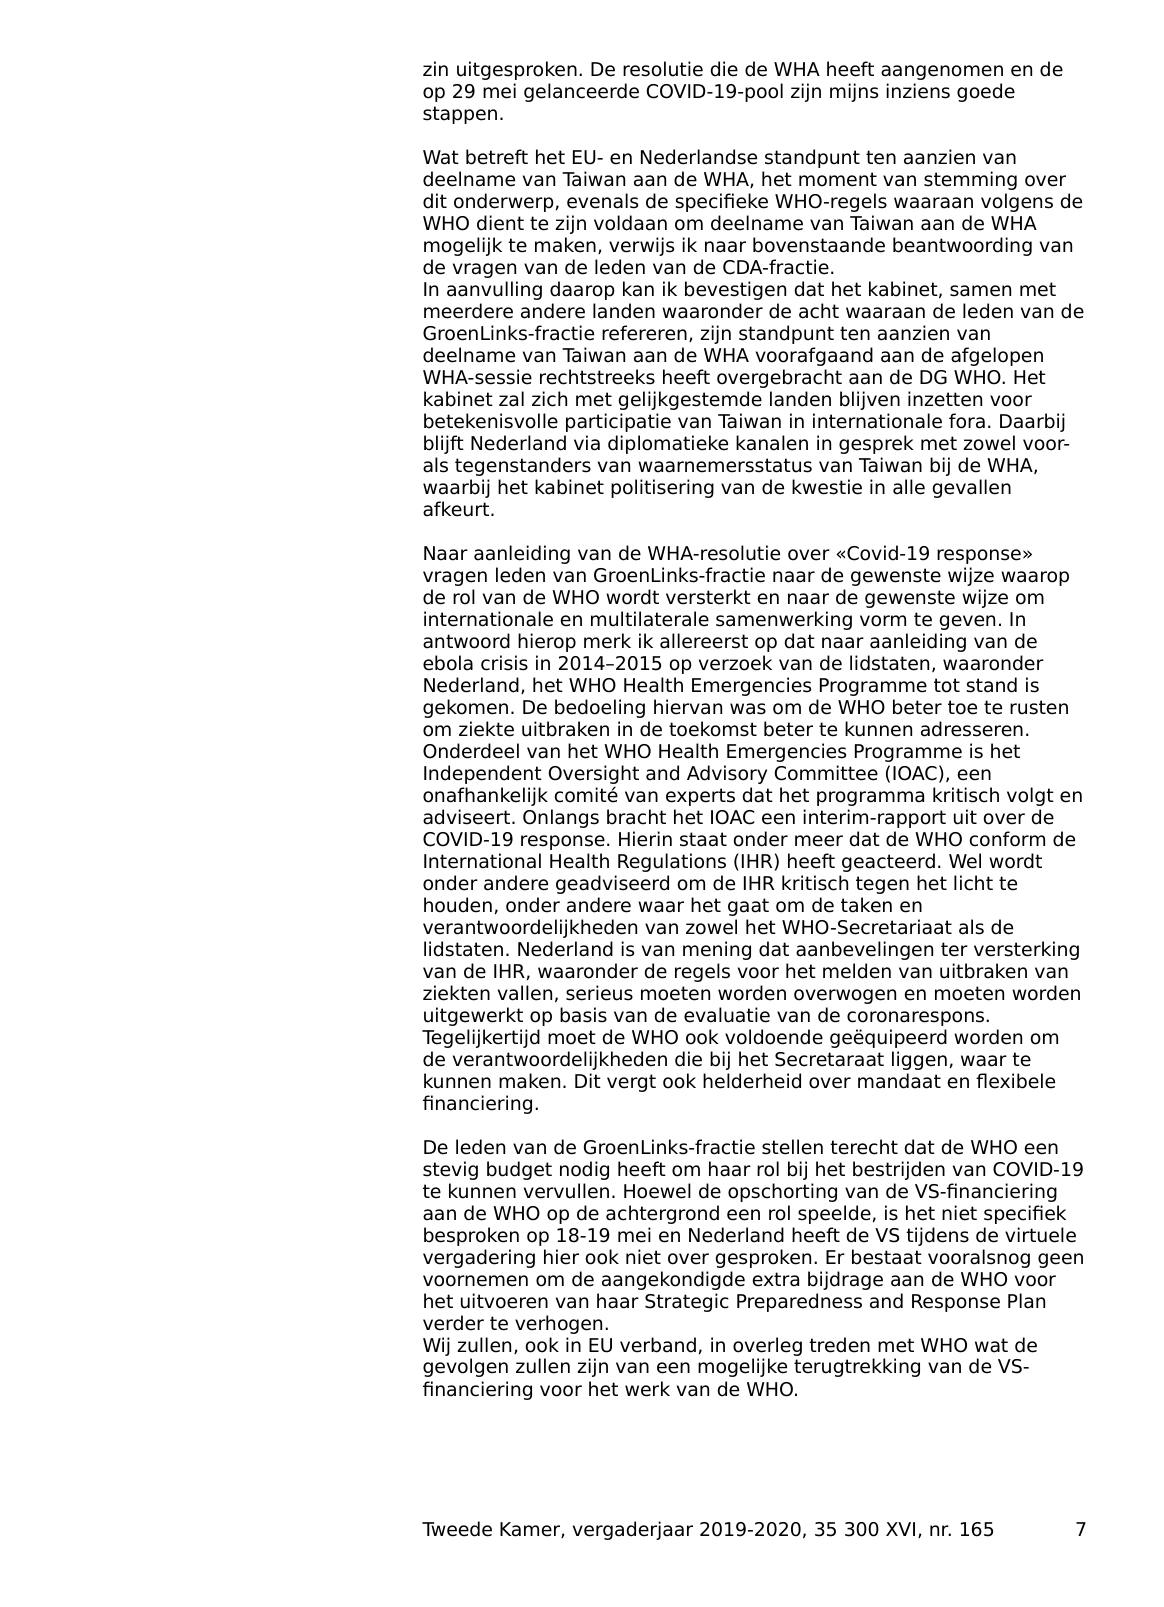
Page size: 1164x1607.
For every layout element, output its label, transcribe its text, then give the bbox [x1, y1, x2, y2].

text Naar aanleiding van de WHA-resolutie over «Covid-19 response» vragen leden van GroenLinks-fractie naar de gewenste wijze waarop de rol van de WHO wordt versterkt en naar de gewenste wijze om internationale en multilaterale samenwerking vorm te geven. In antwoord hierop merk ik allereerst op dat naar aanleiding van de ebola crisis in 2014–2015 op verzoek van de lidstaten, waaronder Nederland, het WHO Health Emergencies Programme tot stand is gekomen. De bedoeling hiervan was om de WHO beter toe te rusten om ziekte uitbraken in de toekomst beter te kunnen adresseren. Onderdeel van het WHO Health Emergencies Programme is het Independent Oversight and Advisory Committee (IOAC), een onafhankelijk comité van experts dat het programma kritisch volgt en adviseert. Onlangs bracht het IOAC een interim-rapport uit over de COVID-19 response. Hierin staat onder meer dat de WHO conform de International Health Regulations (IHR) heeft geacteerd. Wel wordt onder andere geadviseerd om de IHR kritisch tegen het licht te houden, onder andere waar het gaat om de taken en verantwoordelijkheden van zowel het WHO-Secretariaat als de lidstaten. Nederland is van mening dat aanbevelingen ter versterking van de IHR, waaronder de regels voor het melden van uitbraken van ziekten vallen, serieus moeten worden overwogen en moeten worden uitgewerkt op basis van de evaluatie van de coronarespons. Tegelijkertijd moet de WHO ook voldoende geëquipeerd worden om de verantwoordelijkheden die bij het Secretaraat liggen, waar te kunnen maken. Dit vergt ook helderheid over mandaat en flexibele financiering. [422, 543, 1087, 1114]
text Wat betreft het EU- en Nederlandse standpunt ten aanzien van deelname van Taiwan aan de WHA, het moment van stemming over dit onderwerp, evenals de specifieke WHO-regels waaraan volgens de WHO dient te zijn voldaan om deelname van Taiwan aan de WHA mogelijk te maken, verwijs ik naar bovenstaande beantwoording van de vragen van de leden van de CDA-fractie. [422, 147, 1087, 279]
text In aanvulling daarop kan ik bevestigen dat het kabinet, samen met meerdere andere landen waaronder de acht waaraan de leden van de GroenLinks-fractie refereren, zijn standpunt ten aanzien van deelname van Taiwan aan de WHA voorafgaand aan de afgelopen WHA-sessie rechtstreeks heeft overgebracht aan de DG WHO. Het kabinet zal zich met gelijkgestemde landen blijven inzetten voor betekenisvolle participatie van Taiwan in internationale fora. Daarbij blijft Nederland via diplomatieke kanalen in gesprek met zowel voor- als tegenstanders van waarnemersstatus van Taiwan bij de WHA, waarbij het kabinet politisering van de kwestie in alle gevallen afkeurt. [422, 279, 1087, 521]
text Wij zullen, ook in EU verband, in overleg treden met WHO wat de gevolgen zullen zijn van een mogelijke terugtrekking van de VS-financiering voor het werk van de WHO. [422, 1334, 1087, 1400]
text zin uitgesproken. De resolutie die de WHA heeft aangenomen en de op 29 mei gelanceerde COVID-19-pool zijn mijns inziens goede stappen. [422, 59, 1087, 125]
text De leden van de GroenLinks-fractie stellen terecht dat de WHO een stevig budget nodig heeft om haar rol bij het bestrijden van COVID-19 te kunnen vervullen. Hoewel de opschorting van de VS-financiering aan de WHO op de achtergrond een rol speelde, is het niet specifiek besproken op 18-19 mei en Nederland heeft de VS tijdens de virtuele vergadering hier ook niet over gesproken. Er bestaat vooralsnog geen voornemen om de aangekondigde extra bijdrage aan de WHO voor het uitvoeren van haar Strategic Preparedness and Response Plan verder te verhogen. [422, 1137, 1087, 1334]
